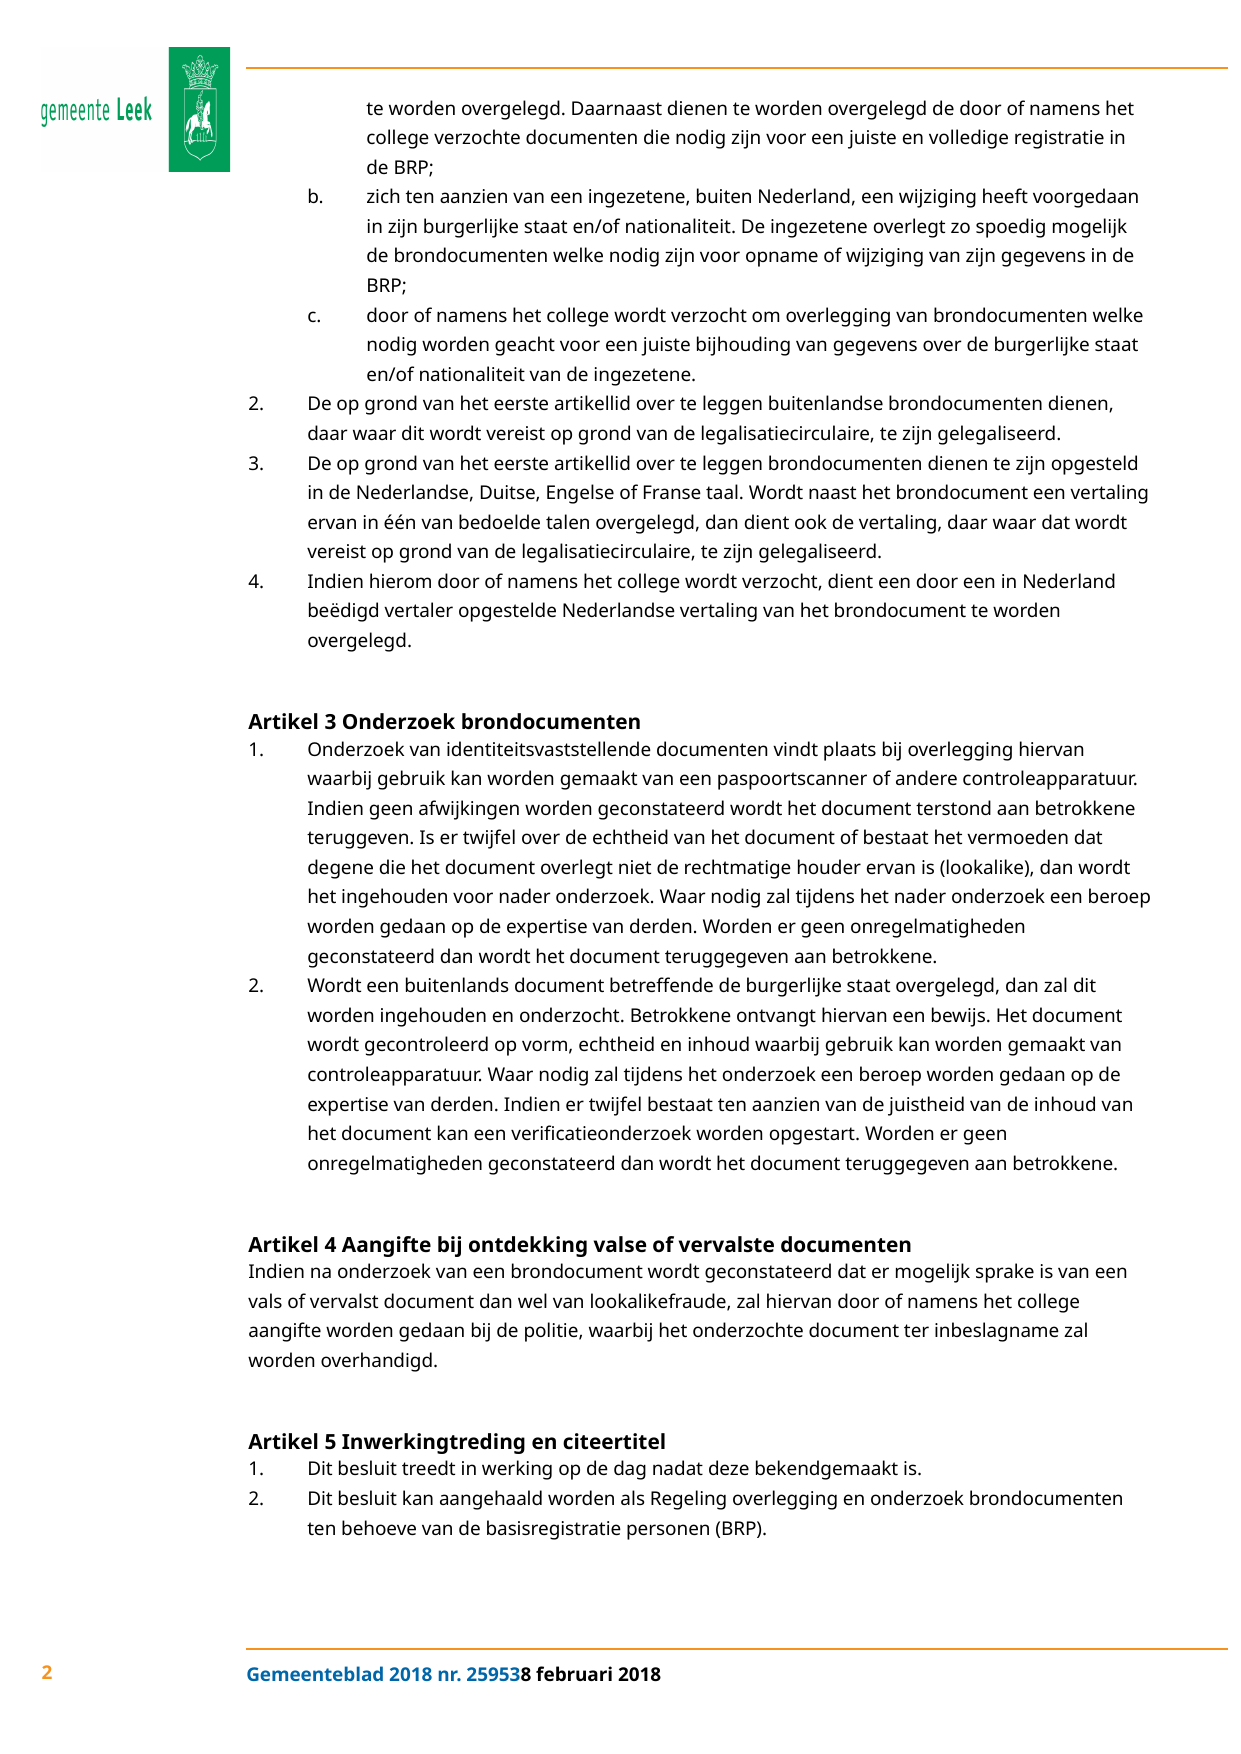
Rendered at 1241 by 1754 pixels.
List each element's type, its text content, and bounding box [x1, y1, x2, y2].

list Dit besluit treedt in werking op de dag nadat deze bekendgemaakt is. [248, 1456, 1152, 1481]
list te worden overgelegd. Daarnaast dienen te worden overgelegd de door of namens het college verzochte documenten die nodig zijn voor een juiste en volledige registratie in de BRP; [307, 95, 1152, 180]
text Indien na onderzoek van een brondocument wordt geconstateerd dat er mogelijk sprake is van een vals of vervalst document dan wel van lookalikefraude, zal hiervan door of namens het college aangifte worden gedaan bij de politie, waarbij het onderzochte document ter inbeslagname zal worden overhandigd. [248, 1258, 1152, 1373]
picture [41, 47, 231, 172]
list Indien hierom door of namens het college wordt verzocht, dient een door een in Nederland beëdigd vertaler opgestelde Nederlandse vertaling van het brondocument te worden overgelegd. [248, 568, 1152, 653]
list zich ten aanzien van een ingezetene, buiten Nederland, een wijziging heeft voorgedaan in zijn burgerlijke staat en/of nationaliteit. De ingezetene overlegt zo spoedig mogelijk de brondocumenten welke nodig zijn voor opname of wijziging van zijn gegevens in de BRP; [307, 183, 1152, 298]
text Artikel 5 Inwerkingtreding en citeertitel [248, 1427, 1152, 1456]
text Artikel 4 Aangifte bij ontdekking valse of vervalste documenten [248, 1230, 1152, 1258]
list De op grond van het eerste artikellid over te leggen brondocumenten dienen te zijn opgesteld in de Nederlandse, Duitse, Engelse of Franse taal. Wordt naast het brondocument een vertaling ervan in één van bedoelde talen overgelegd, dan dient ook de vertaling, daar waar dat wordt vereist op grond van de legalisatiecirculaire, te zijn gelegaliseerd. [248, 450, 1152, 564]
list Dit besluit kan aangehaald worden als Regeling overlegging en onderzoek brondocumenten ten behoeve van de basisregistratie personen (BRP). [248, 1485, 1152, 1540]
list Wordt een buitenlands document betreffende de burgerlijke staat overgelegd, dan zal dit worden ingehouden en onderzocht. Betrokkene ontvangt hiervan een bewijs. Het document wordt gecontroleerd op vorm, echtheid en inhoud waarbij gebruik kan worden gemaakt van controleapparatuur. Waar nodig zal tijdens het onderzoek een beroep worden gedaan op de expertise van derden. Indien er twijfel bestaat ten aanzien van de juistheid van de inhoud van het document kan een verificatieonderzoek worden opgestart. Worden er geen onregelmatigheden geconstateerd dan wordt het document teruggegeven aan betrokkene. [248, 972, 1152, 1176]
text Artikel 3 Onderzoek brondocumenten [248, 707, 1152, 736]
list De op grond van het eerste artikellid over te leggen buitenlandse brondocumenten dienen, daar waar dit wordt vereist op grond van de legalisatiecirculaire, te zijn gelegaliseerd. [248, 391, 1152, 446]
list Onderzoek van identiteitsvaststellende documenten vindt plaats bij overlegging hiervan waarbij gebruik kan worden gemaakt van een paspoortscanner of andere controleapparatuur. Indien geen afwijkingen worden geconstateerd wordt het document terstond aan betrokkene teruggeven. Is er twijfel over de echtheid van het document of bestaat het vermoeden dat degene die het document overlegt niet de rechtmatige houder ervan is (lookalike), dan wordt het ingehouden voor nader onderzoek. Waar nodig zal tijdens het nader onderzoek een beroep worden gedaan op de expertise van derden. Worden er geen onregelmatigheden geconstateerd dan wordt het document teruggegeven aan betrokkene. [248, 736, 1152, 968]
list door of namens het college wordt verzocht om overlegging van brondocumenten welke nodig worden geacht voor een juiste bijhouding van gegevens over de burgerlijke staat en/of nationaliteit van de ingezetene. [307, 302, 1152, 387]
